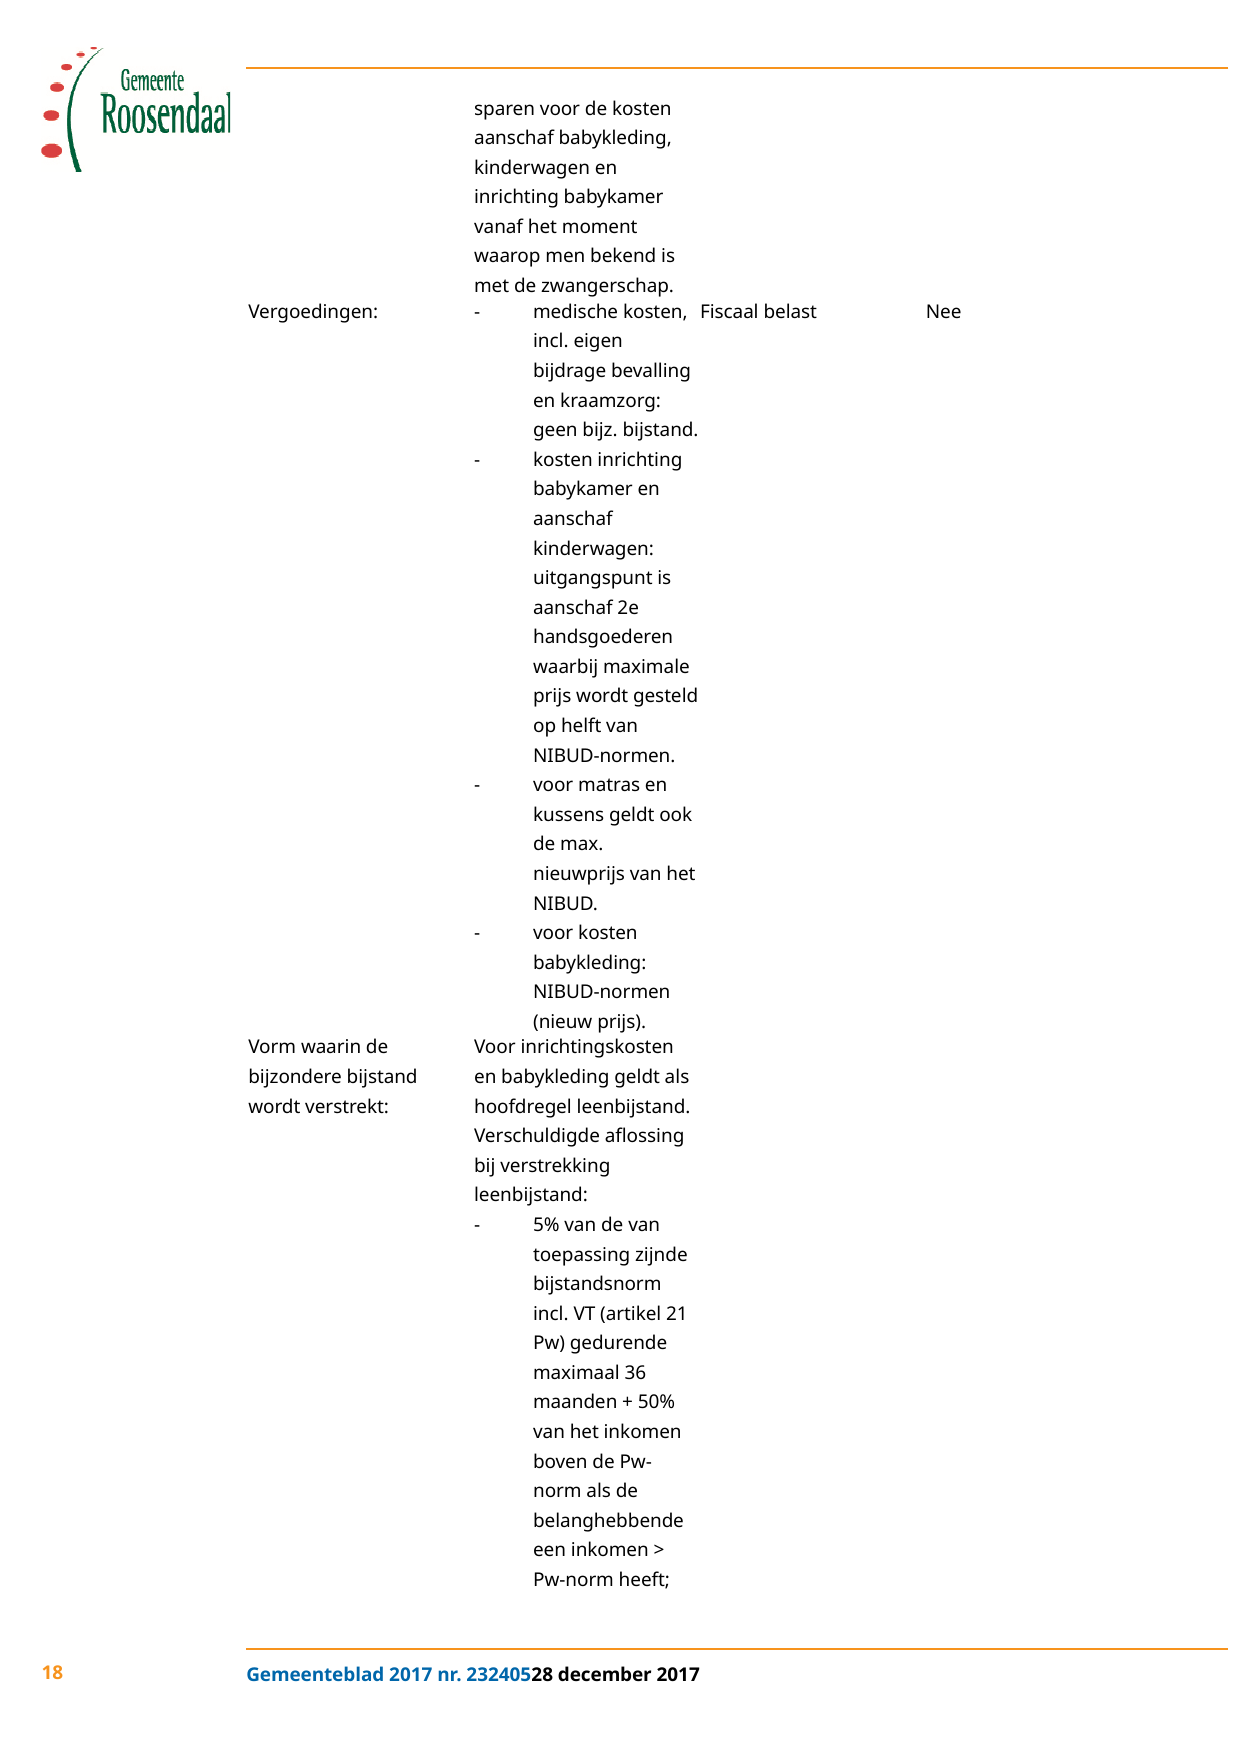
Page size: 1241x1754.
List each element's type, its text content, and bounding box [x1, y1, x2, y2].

table_cell Nee [926, 298, 1152, 1034]
table_cell sparen voor de kosten aanschaf babykleding, kinderwagen en inrichting babykamer vanaf het moment waarop men bekend is met de zwangerschap. [474, 95, 700, 298]
table_cell Voor inrichtingskosten en babykleding geldt als hoofdregel leenbijstand. Verschuldigde aflossing bij verstrekking leenbijstand: 5% van de van toepassing zijnde bijstandsnorm incl. VT (artikel 21 Pw) gedurende maximaal 36 maanden + 50% van het inkomen boven de Pw-norm als de belanghebbende een inkomen > Pw-norm heeft; [474, 1034, 700, 1592]
table_cell [248, 95, 474, 298]
picture [41, 47, 231, 172]
table_cell Vergoedingen: [248, 298, 474, 1034]
table_cell Fiscaal belast [700, 298, 926, 1034]
table_cell medische kosten, incl. eigen bijdrage bevalling en kraamzorg: geen bijz. bijstand. kosten inrichting babykamer en aanschaf kinderwagen: uitgangspunt is aanschaf 2e handsgoederen waarbij maximale prijs wordt gesteld op helft van NIBUD-normen. voor matras en kussens geldt ook de max. nieuwprijs van het NIBUD. voor kosten babykleding: NIBUD-normen (nieuw prijs). [474, 298, 700, 1034]
table_cell Vorm waarin de bijzondere bijstand wordt verstrekt: [248, 1034, 474, 1592]
